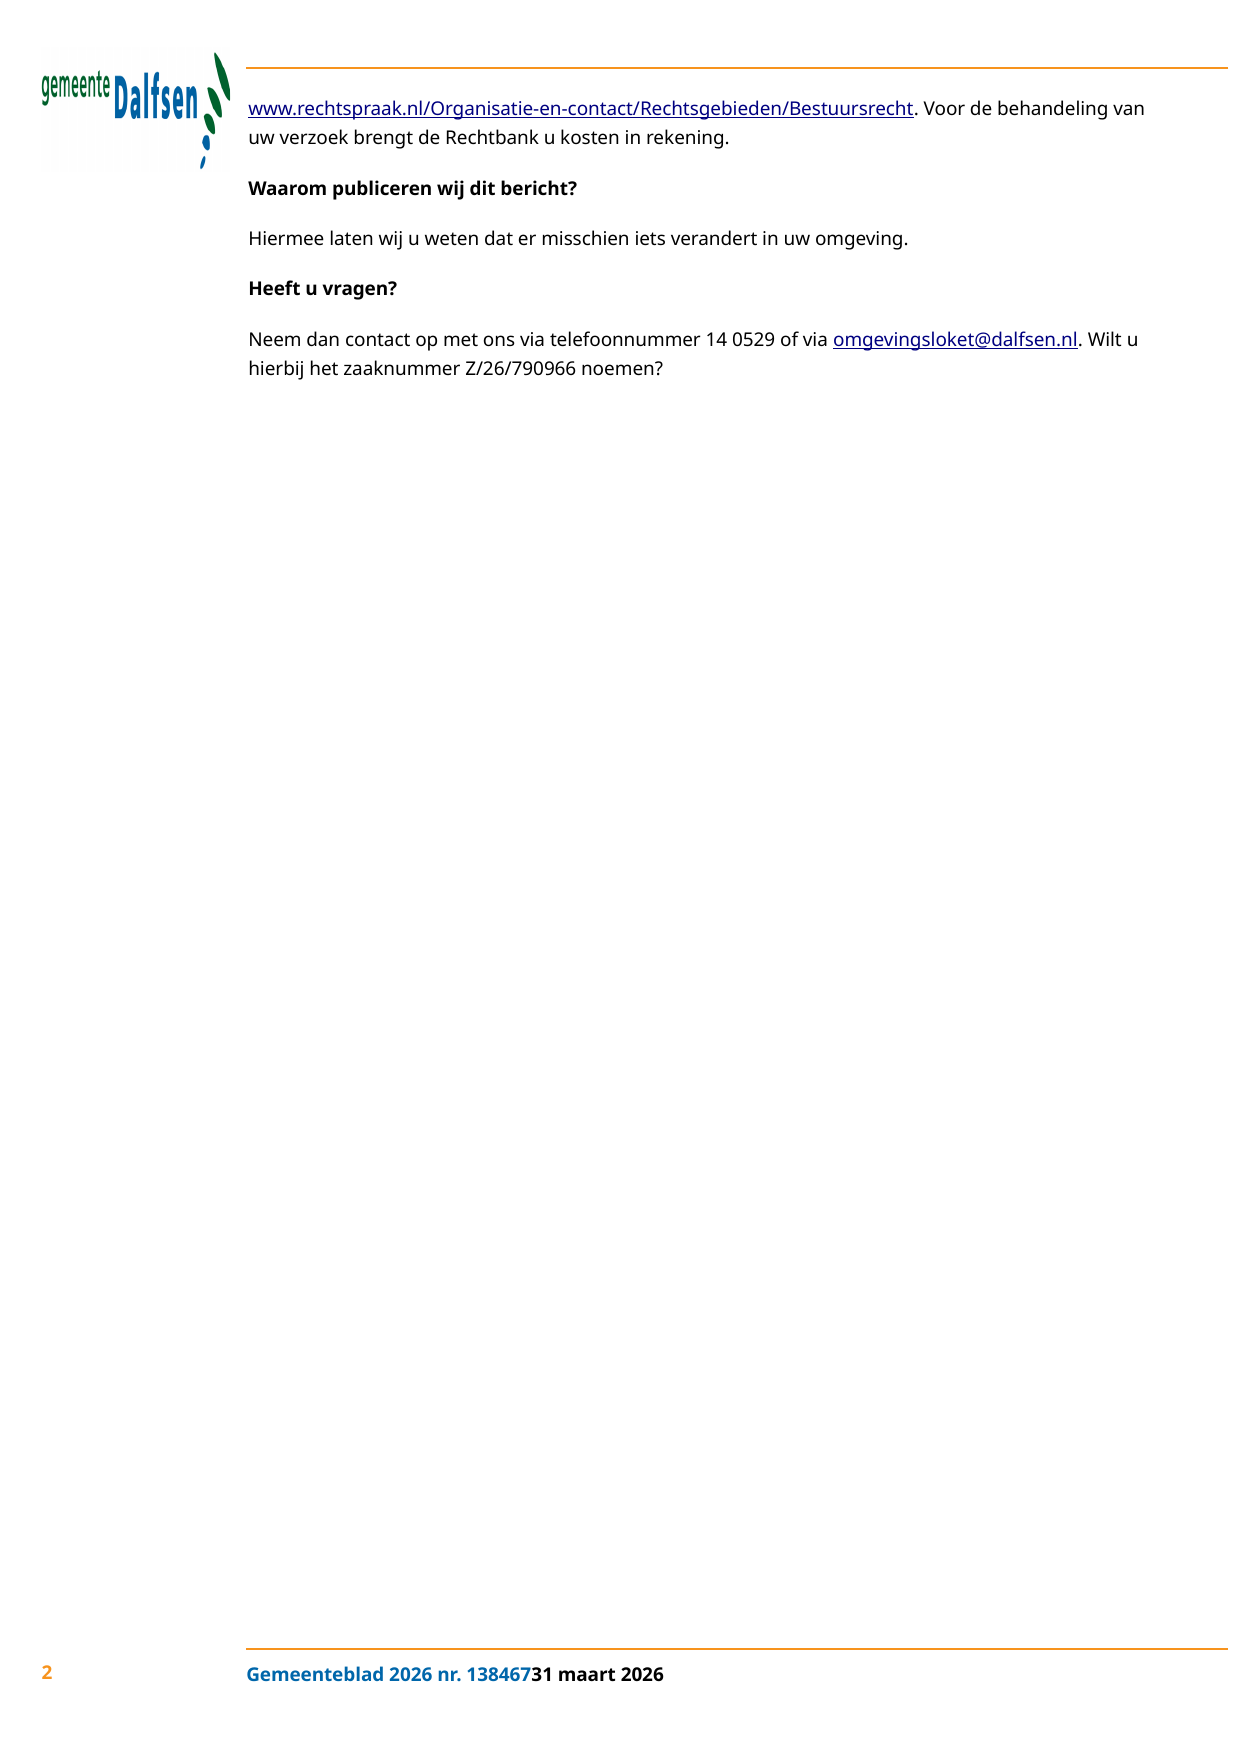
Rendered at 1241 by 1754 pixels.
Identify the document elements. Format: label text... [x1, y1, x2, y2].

text Waarom publiceren wij dit bericht? [248, 175, 1152, 201]
text www.rechtspraak.nl/Organisatie-en-contact/Rechtsgebieden/Bestuursrecht. Voor de behandeling van uw verzoek brengt de Rechtbank u kosten in rekening. [248, 95, 1152, 150]
text Hiermee laten wij u weten dat er misschien iets verandert in uw omgeving. [248, 225, 1152, 251]
text Neem dan contact op met ons via telefoonnummer 14 0529 of via omgevingsloket@dalfsen.nl. Wilt u hierbij het zaaknummer Z/26/790966 noemen? [248, 326, 1152, 381]
text Heeft u vragen? [248, 276, 1152, 301]
picture [41, 47, 231, 172]
